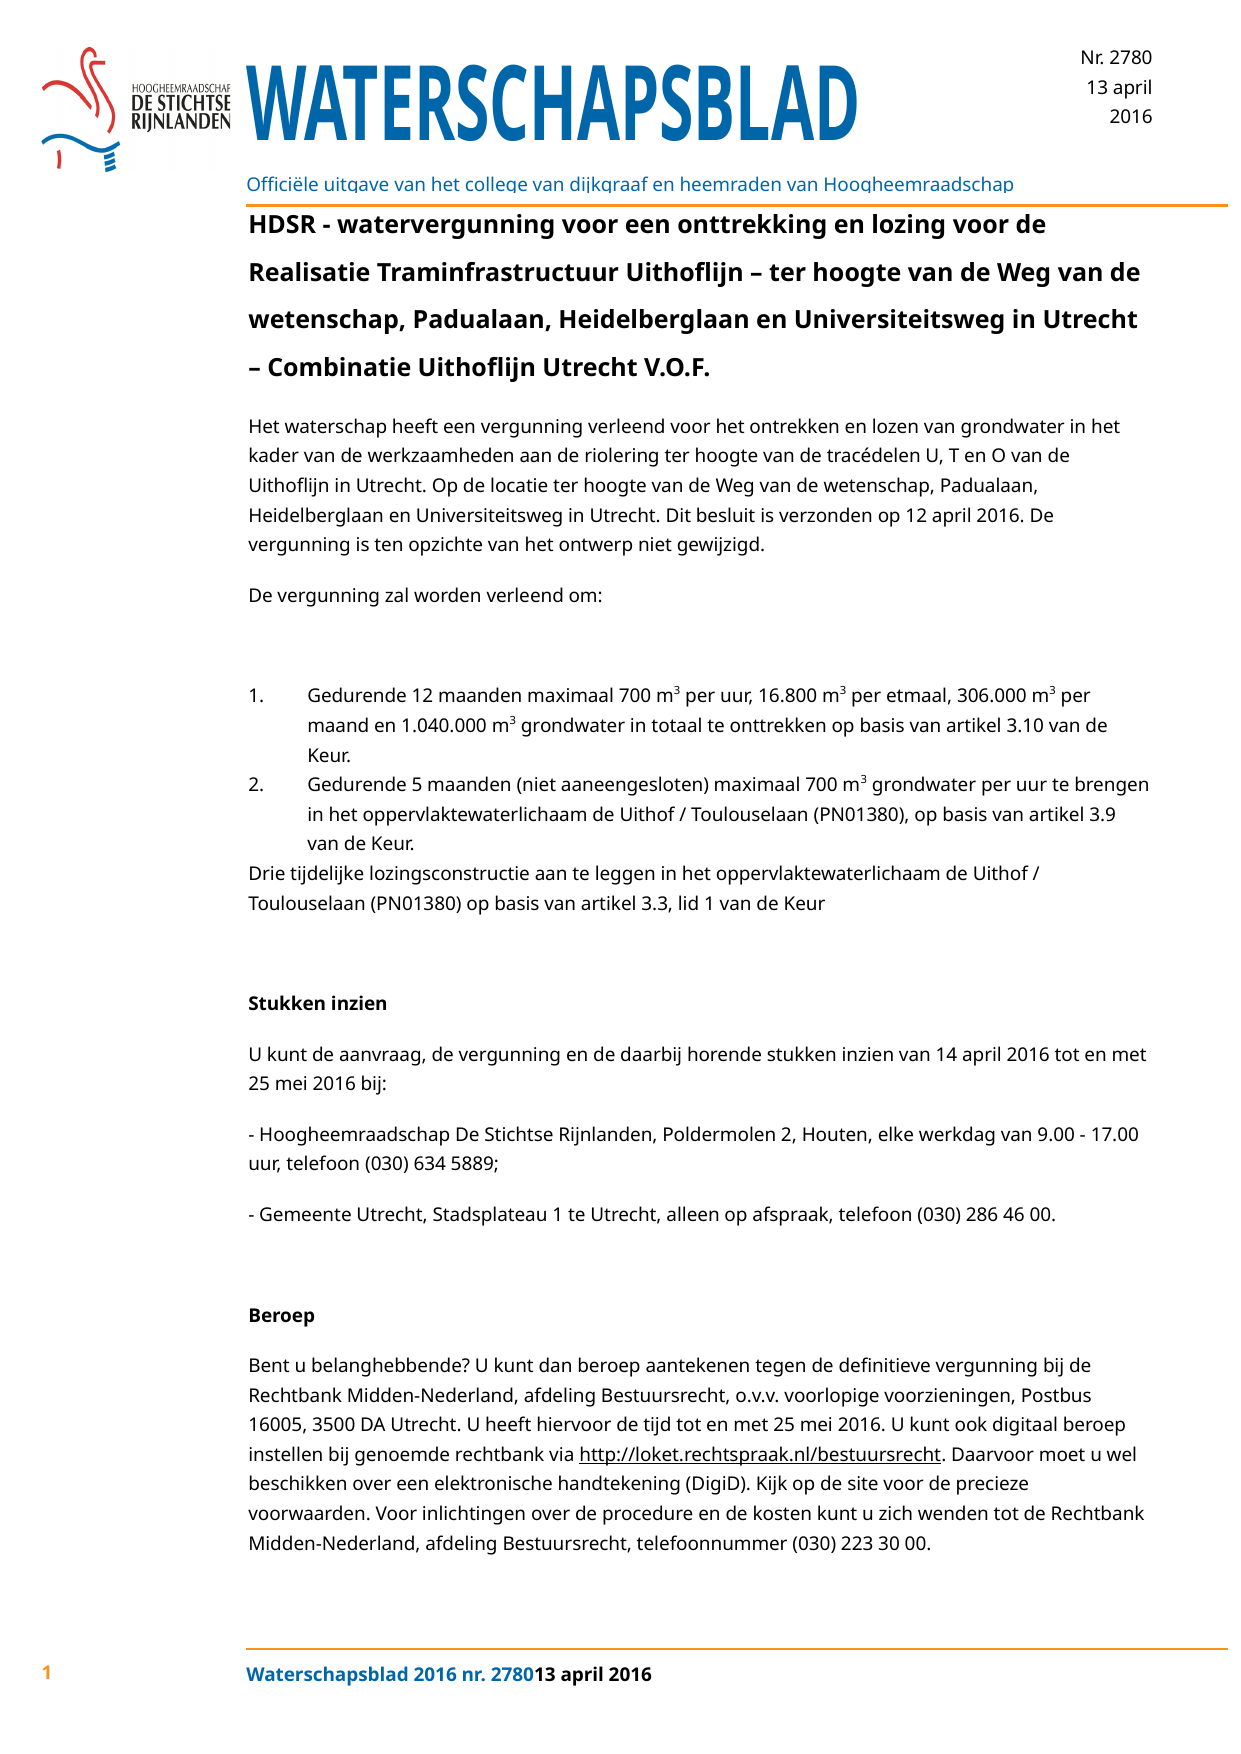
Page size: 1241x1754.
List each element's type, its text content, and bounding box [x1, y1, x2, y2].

text Beroep [248, 1302, 1152, 1328]
text Drie tijdelijke lozingsconstructie aan te leggen in het oppervlaktewaterlichaam de Uithof / Toulouselaan (PN01380) op basis van artikel 3.3, lid 1 van de Keur [248, 860, 1152, 916]
text Bent u belanghebbende? U kunt dan beroep aantekenen tegen de definitieve vergunning bij de Rechtbank Midden-Nederland, afdeling Bestuursrecht, o.v.v. voorlopige voorzieningen, Postbus 16005, 3500 DA Utrecht. U heeft hiervoor de tijd tot en met 25 mei 2016. U kunt ook digitaal beroep instellen bij genoemde rechtbank via http://loket.rechtspraak.nl/bestuursrecht. Daarvoor moet u wel beschikken over een elektronische handtekening (DigiD). Kijk op de site voor de precieze voorwaarden. Voor inlichtingen over de procedure en de kosten kunt u zich wenden tot de Rechtbank Midden-Nederland, afdeling Bestuursrecht, telefoonnummer (030) 223 30 00. [248, 1352, 1152, 1556]
text U kunt de aanvraag, de vergunning en de daarbij horende stukken inzien van 14 april 2016 tot en met 25 mei 2016 bij: [248, 1041, 1152, 1096]
text Het waterschap heeft een vergunning verleend voor het ontrekken en lozen van grondwater in het kader van de werkzaamheden aan de riolering ter hoogte van de tracédelen U, T en O van de Uithoflijn in Utrecht. Op de locatie ter hoogte van de Weg van de wetenschap, Padualaan, Heidelberglaan en Universiteitsweg in Utrecht. Dit besluit is verzonden op 12 april 2016. De vergunning is ten opzichte van het ontwerp niet gewijzigd. [248, 413, 1152, 557]
list Gedurende 5 maanden (niet aaneengesloten) maximaal 700 m3 grondwater per uur te brengen in het oppervlaktewaterlichaam de Uithof / Toulouselaan (PN01380), op basis van artikel 3.9 van de Keur. [248, 771, 1152, 856]
text De vergunning zal worden verleend om: [248, 582, 1152, 608]
text HDSR - watervergunning voor een onttrekking en lozing voor de Realisatie Traminfrastructuur Uithoflijn – ter hoogte van de Weg van de wetenschap, Padualaan, Heidelberglaan en Universiteitsweg in Utrecht – Combinatie Uithoflijn Utrecht V.O.F. [248, 207, 1152, 384]
text Stukken inzien [248, 991, 1152, 1016]
list Gedurende 12 maanden maximaal 700 m3 per uur, 16.800 m3 per etmaal, 306.000 m3 per maand en 1.040.000 m3 grondwater in totaal te onttrekken op basis van artikel 3.10 van de Keur. [248, 683, 1152, 768]
picture [41, 47, 231, 172]
text - Hoogheemraadschap De Stichtse Rijnlanden, Poldermolen 2, Houten, elke werkdag van 9.00 - 17.00 uur, telefoon (030) 634 5889; [248, 1121, 1152, 1176]
text - Gemeente Utrecht, Stadsplateau 1 te Utrecht, alleen op afspraak, telefoon (030) 286 46 00. [248, 1201, 1152, 1227]
